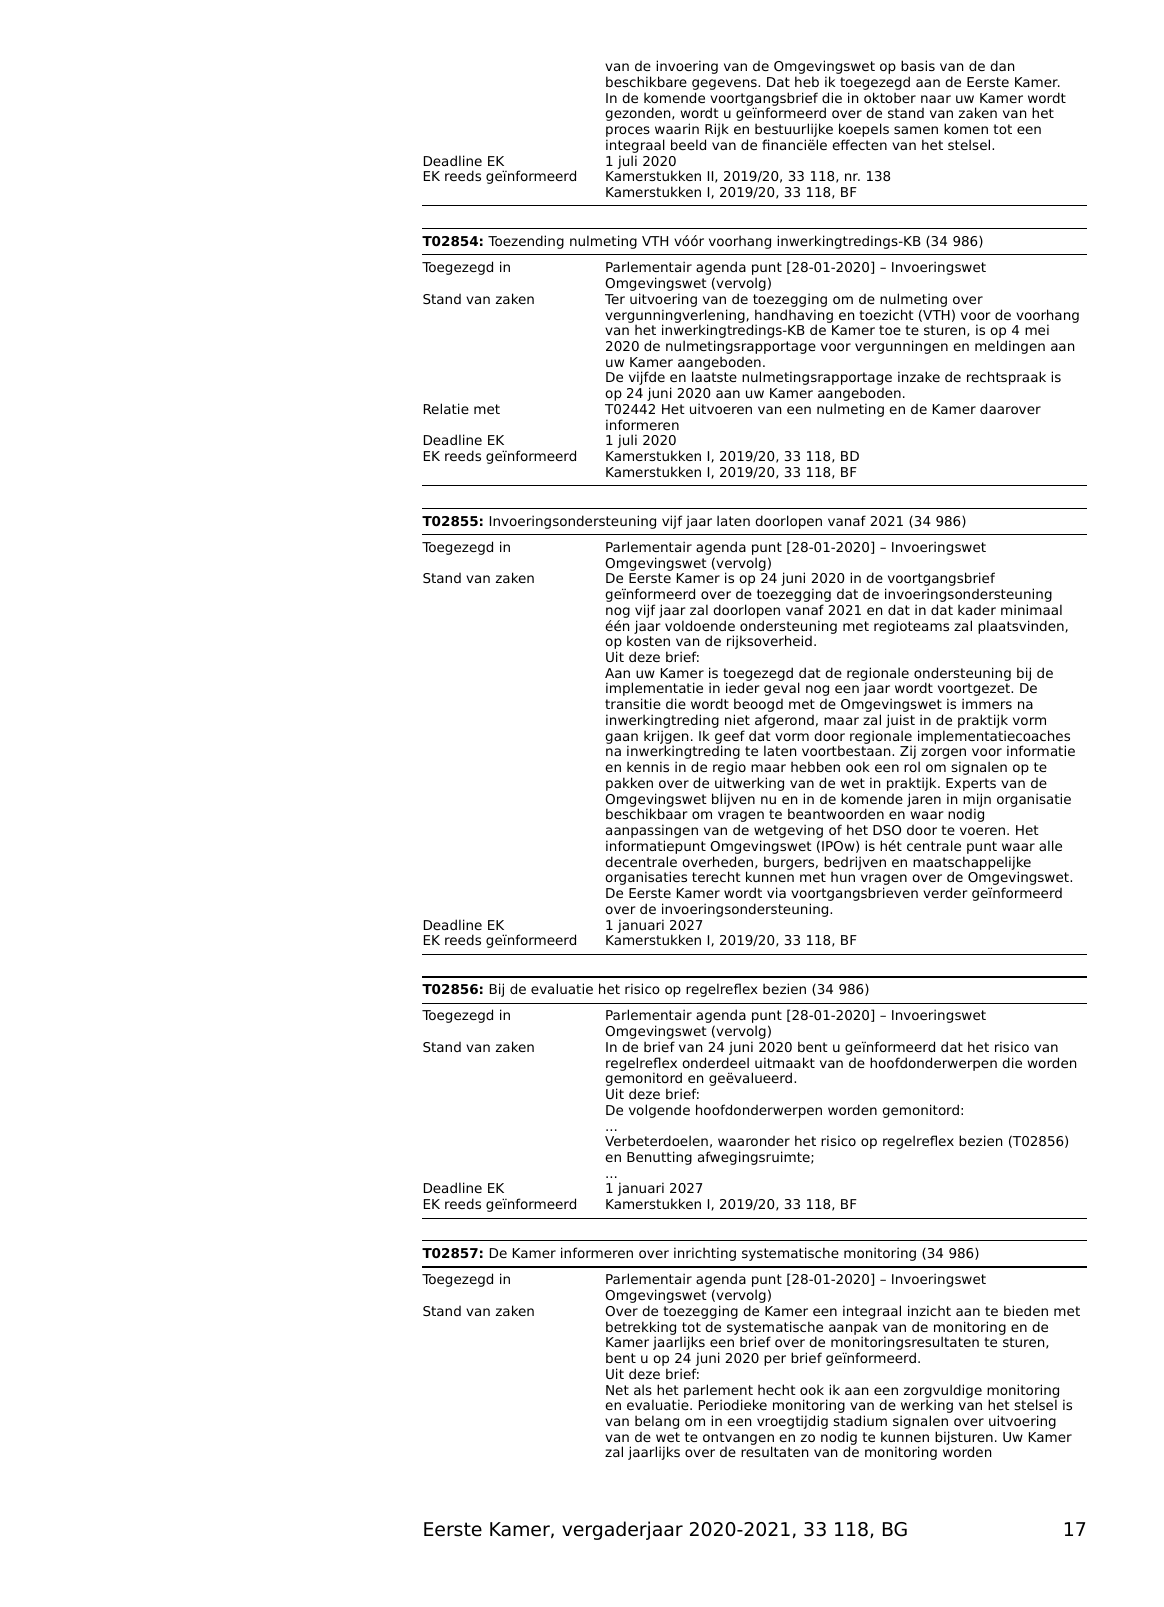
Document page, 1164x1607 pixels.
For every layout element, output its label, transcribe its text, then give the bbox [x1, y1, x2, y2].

table_cell Stand van zaken [422, 1040, 599, 1181]
table_cell Kamerstukken II, 2019/20, 33 118, nr. 138 Kamerstukken I, 2019/20, 33 118, BF [599, 169, 1087, 205]
table_cell Relatie met [422, 402, 599, 433]
table_cell Toegezegd in [422, 1004, 599, 1040]
table_header T02854: Toezending nulmeting VTH vóór voorhang inwerkingtredings-KB (34 986) [422, 229, 1087, 254]
table_cell Toegezegd in [422, 255, 599, 292]
table_cell Deadline EK [422, 917, 599, 933]
table_cell Ter uitvoering van de toezegging om de nulmeting over vergunningverlening, handhaving en toezicht (VTH) voor de voorhang van het inwerkingtredings-KB de Kamer toe te sturen, is op 4 mei 2020 de nulmetingsrapportage voor vergunningen en meldingen aan uw Kamer aangeboden. De vijfde en laatste nulmetingsrapportage inzake de rechtspraak is op 24 juni 2020 aan uw Kamer aangeboden. [599, 292, 1087, 402]
table_cell 1 juli 2020 [599, 433, 1087, 449]
table_cell Kamerstukken I, 2019/20, 33 118, BF [599, 933, 1087, 953]
table_cell Kamerstukken I, 2019/20, 33 118, BD Kamerstukken I, 2019/20, 33 118, BF [599, 449, 1087, 485]
table_cell Kamerstukken I, 2019/20, 33 118, BF [599, 1197, 1087, 1217]
table_cell In de brief van 24 juni 2020 bent u geïnformeerd dat het risico van regelreflex onderdeel uitmaakt van de hoofdonderwerpen die worden gemonitord en geëvalueerd. Uit deze brief: De volgende hoofdonderwerpen worden gemonitord: ... Verbeterdoelen, waaronder het risico op regelreflex bezien (T02856) en Benutting afwegingsruimte; ... [599, 1040, 1087, 1181]
table_cell Parlementair agenda punt [28-01-2020] – Invoeringswet Omgevingswet (vervolg) [599, 535, 1087, 571]
table_cell EK reeds geïnformeerd [422, 933, 599, 953]
table_cell Deadline EK [422, 1181, 599, 1197]
table_cell Stand van zaken [422, 571, 599, 917]
table_cell Parlementair agenda punt [28-01-2020] – Invoeringswet Omgevingswet (vervolg) [599, 255, 1087, 292]
table_cell Deadline EK [422, 154, 599, 169]
table_header T02857: De Kamer informeren over inrichting systematische monitoring (34 986) [422, 1241, 1087, 1266]
table_cell EK reeds geïnformeerd [422, 169, 599, 205]
table_cell EK reeds geïnformeerd [422, 1197, 599, 1217]
table_cell Deadline EK [422, 433, 599, 449]
table_header T02855: Invoeringsondersteuning vijf jaar laten doorlopen vanaf 2021 (34 986) [422, 509, 1087, 534]
table_cell De Eerste Kamer is op 24 juni 2020 in de voortgangsbrief geïnformeerd over de toezegging dat de invoeringsondersteuning nog vijf jaar zal doorlopen vanaf 2021 en dat in dat kader minimaal één jaar voldoende ondersteuning met regioteams zal plaatsvinden, op kosten van de rijksoverheid. Uit deze brief: Aan uw Kamer is toegezegd dat de regionale ondersteuning bij de implementatie in ieder geval nog een jaar wordt voortgezet. De transitie die wordt beoogd met de Omgevingswet is immers na inwerkingtreding niet afgerond, maar zal juist in de praktijk vorm gaan krijgen. Ik geef dat vorm door regionale implementatiecoaches na inwerkingtreding te laten voortbestaan. Zij zorgen voor informatie en kennis in de regio maar hebben ook een rol om signalen op te pakken over de uitwerking van de wet in praktijk. Experts van de Omgevingswet blijven nu en in de komende jaren in mijn organisatie beschikbaar om vragen te beantwoorden en waar nodig aanpassingen van de wetgeving of het DSO door te voeren. Het informatiepunt Omgevingswet (IPOw) is hét centrale punt waar alle decentrale overheden, burgers, bedrijven en maatschappelijke organisaties terecht kunnen met hun vragen over de Omgevingswet. De Eerste Kamer wordt via voortgangsbrieven verder geïnformeerd over de invoeringsondersteuning. [599, 571, 1087, 917]
table_cell 1 januari 2027 [599, 1181, 1087, 1197]
table_cell Stand van zaken [422, 292, 599, 402]
table_cell Stand van zaken [422, 1304, 599, 1461]
table_cell Parlementair agenda punt [28-01-2020] – Invoeringswet Omgevingswet (vervolg) [599, 1004, 1087, 1040]
table_cell Toegezegd in [422, 1268, 599, 1304]
table_cell 1 juli 2020 [599, 154, 1087, 169]
table_cell Parlementair agenda punt [28-01-2020] – Invoeringswet Omgevingswet (vervolg) [599, 1268, 1087, 1304]
table_cell [422, 59, 599, 153]
table_cell EK reeds geïnformeerd [422, 449, 599, 485]
table_cell T02442 Het uitvoeren van een nulmeting en de Kamer daarover informeren [599, 402, 1087, 433]
table_header T02856: Bij de evaluatie het risico op regelreflex bezien (34 986) [422, 978, 1087, 1002]
table_cell Over de toezegging de Kamer een integraal inzicht aan te bieden met betrekking tot de systematische aanpak van de monitoring en de Kamer jaarlijks een brief over de monitoringsresultaten te sturen, bent u op 24 juni 2020 per brief geïnformeerd. Uit deze brief: Net als het parlement hecht ook ik aan een zorgvuldige monitoring en evaluatie. Periodieke monitoring van de werking van het stelsel is van belang om in een vroegtijdig stadium signalen over uitvoering van de wet te ontvangen en zo nodig te kunnen bijsturen. Uw Kamer zal jaarlijks over de resultaten van de monitoring worden [599, 1304, 1087, 1461]
table_cell Toegezegd in [422, 535, 599, 571]
table_cell 1 januari 2027 [599, 917, 1087, 933]
table_cell van de invoering van de Omgevingswet op basis van de dan beschikbare gegevens. Dat heb ik toegezegd aan de Eerste Kamer. In de komende voortgangsbrief die in oktober naar uw Kamer wordt gezonden, wordt u geïnformeerd over de stand van zaken van het proces waarin Rijk en bestuurlijke koepels samen komen tot een integraal beeld van de financiële effecten van het stelsel. [599, 59, 1087, 153]
